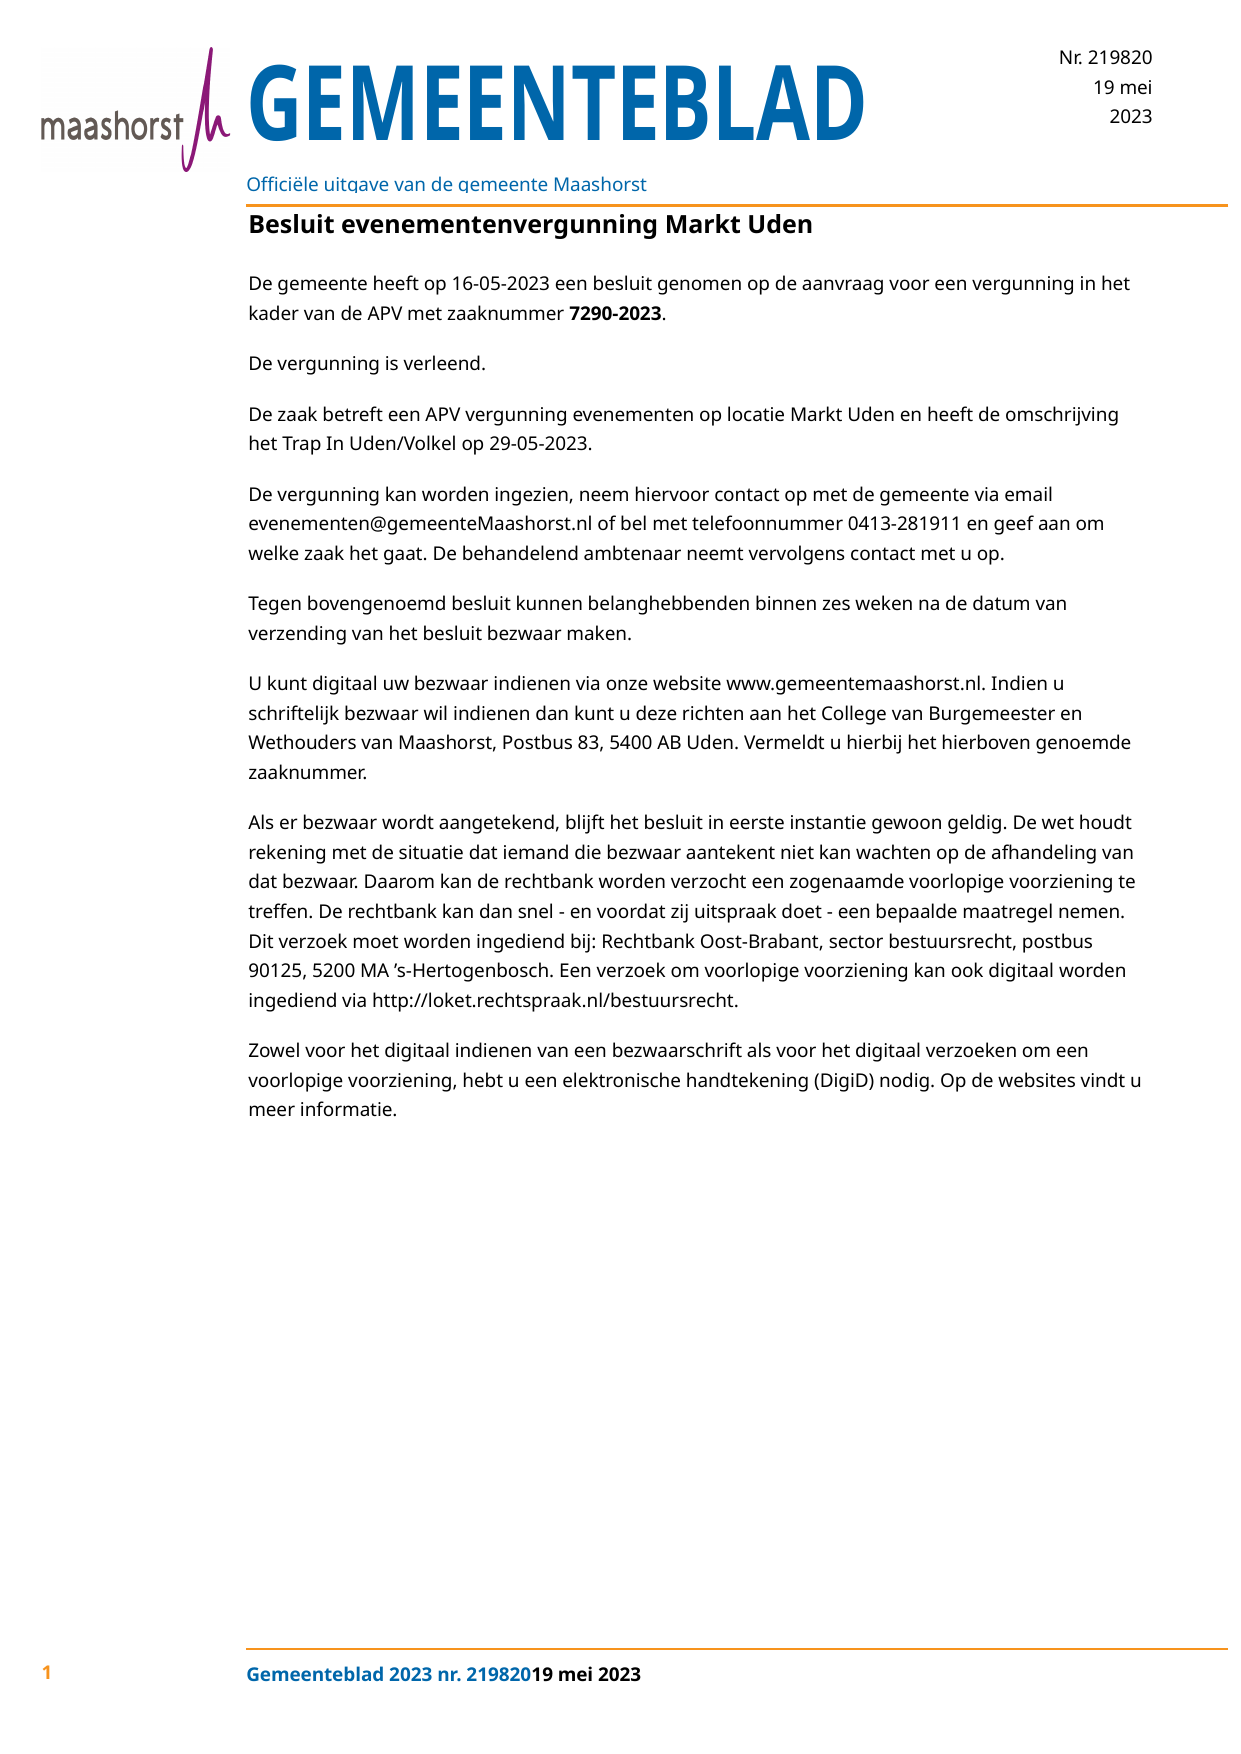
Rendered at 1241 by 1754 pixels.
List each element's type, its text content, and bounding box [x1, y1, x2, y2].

text U kunt digitaal uw bezwaar indienen via onze website www.gemeentemaashorst.nl. Indien u schriftelijk bezwaar wil indienen dan kunt u deze richten aan het College van Burgemeester en Wethouders van Maashorst, Postbus 83, 5400 AB Uden. Vermeldt u hierbij het hierboven genoemde zaaknummer. [248, 670, 1152, 785]
text Besluit evenementenvergunning Markt Uden [248, 207, 1152, 241]
text Tegen bovengenoemd besluit kunnen belanghebbenden binnen zes weken na de datum van verzending van het besluit bezwaar maken. [248, 590, 1152, 646]
text De zaak betreft een APV vergunning evenementen op locatie Markt Uden en heeft de omschrijving het Trap In Uden/Volkel op 29-05-2023. [248, 401, 1152, 456]
text Als er bezwaar wordt aangetekend, blijft het besluit in eerste instantie gewoon geldig. De wet houdt rekening met de situatie dat iemand die bezwaar aantekent niet kan wachten op de afhandeling van dat bezwaar. Daarom kan de rechtbank worden verzocht een zogenaamde voorlopige voorziening te treffen. De rechtbank kan dan snel - en voordat zij uitspraak doet - een bepaalde maatregel nemen. Dit verzoek moet worden ingediend bij: Rechtbank Oost-Brabant, sector bestuursrecht, postbus 90125, 5200 MA ’s-Hertogenbosch. Een verzoek om voorlopige voorziening kan ook digitaal worden ingediend via http://loket.rechtspraak.nl/bestuursrecht. [248, 809, 1152, 1013]
text Zowel voor het digitaal indienen van een bezwaarschrift als voor het digitaal verzoeken om een voorlopige voorziening, hebt u een elektronische handtekening (DigiD) nodig. Op de websites vindt u meer informatie. [248, 1037, 1152, 1122]
text De gemeente heeft op 16-05-2023 een besluit genomen op de aanvraag voor een vergunning in het kader van de APV met zaaknummer 7290-2023. [248, 270, 1152, 326]
text De vergunning kan worden ingezien, neem hiervoor contact op met de gemeente via email evenementen@gemeenteMaashorst.nl of bel met telefoonnummer 0413-281911 en geef aan om welke zaak het gaat. De behandelend ambtenaar neemt vervolgens contact met u op. [248, 481, 1152, 566]
text De vergunning is verleend. [248, 350, 1152, 376]
picture [41, 47, 231, 172]
